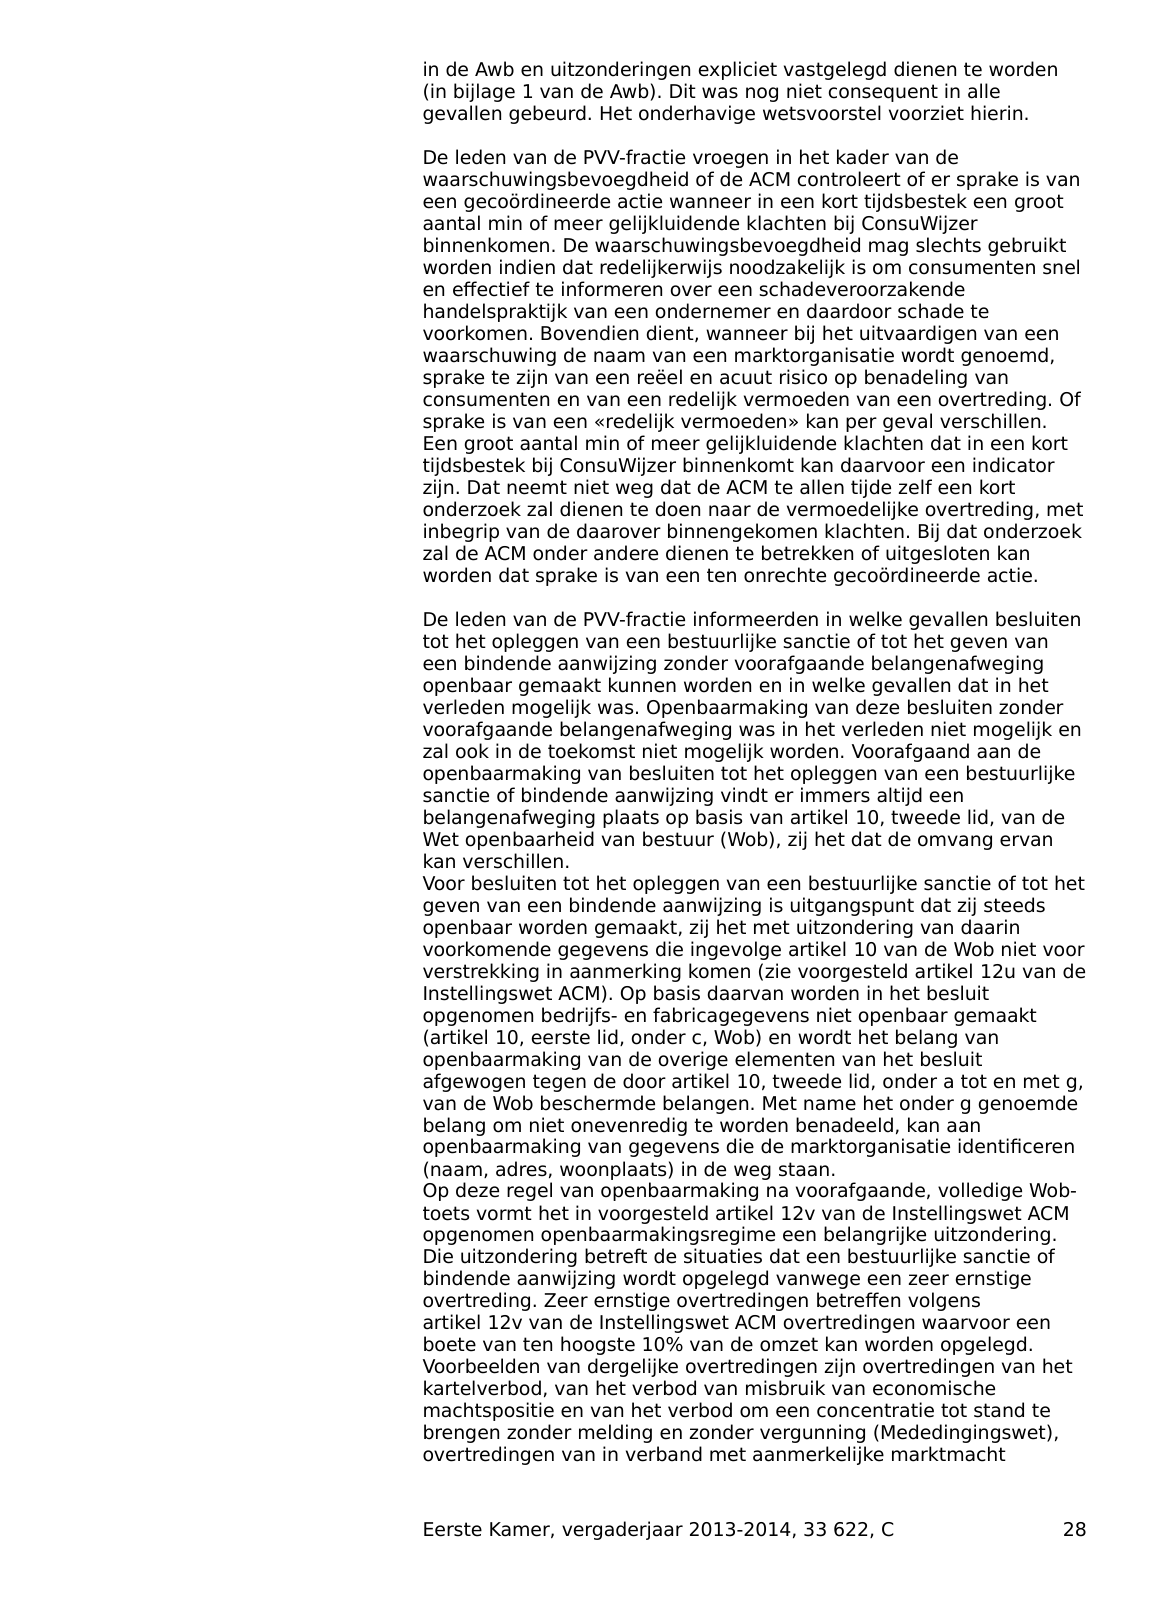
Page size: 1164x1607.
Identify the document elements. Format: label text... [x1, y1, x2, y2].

text in de Awb en uitzonderingen expliciet vastgelegd dienen te worden (in bijlage 1 van de Awb). Dit was nog niet consequent in alle gevallen gebeurd. Het onderhavige wetsvoorstel voorziet hierin. [422, 59, 1087, 125]
text Voor besluiten tot het opleggen van een bestuurlijke sanctie of tot het geven van een bindende aanwijzing is uitgangspunt dat zij steeds openbaar worden gemaakt, zij het met uitzondering van daarin voorkomende gegevens die ingevolge artikel 10 van de Wob niet voor verstrekking in aanmerking komen (zie voorgesteld artikel 12u van de Instellingswet ACM). Op basis daarvan worden in het besluit opgenomen bedrijfs- en fabricagegevens niet openbaar gemaakt (artikel 10, eerste lid, onder c, Wob) en wordt het belang van openbaarmaking van de overige elementen van het besluit afgewogen tegen de door artikel 10, tweede lid, onder a tot en met g, van de Wob beschermde belangen. Met name het onder g genoemde belang om niet onevenredig te worden benadeeld, kan aan openbaarmaking van gegevens die de marktorganisatie identificeren (naam, adres, woonplaats) in de weg staan. [422, 873, 1087, 1180]
text De leden van de PVV-fractie informeerden in welke gevallen besluiten tot het opleggen van een bestuurlijke sanctie of tot het geven van een bindende aanwijzing zonder voorafgaande belangenafweging openbaar gemaakt kunnen worden en in welke gevallen dat in het verleden mogelijk was. Openbaarmaking van deze besluiten zonder voorafgaande belangenafweging was in het verleden niet mogelijk en zal ook in de toekomst niet mogelijk worden. Voorafgaand aan de openbaarmaking van besluiten tot het opleggen van een bestuurlijke sanctie of bindende aanwijzing vindt er immers altijd een belangenafweging plaats op basis van artikel 10, tweede lid, van de Wet openbaarheid van bestuur (Wob), zij het dat de omvang ervan kan verschillen. [422, 609, 1087, 873]
text De leden van de PVV-fractie vroegen in het kader van de waarschuwingsbevoegdheid of de ACM controleert of er sprake is van een gecoördineerde actie wanneer in een kort tijdsbestek een groot aantal min of meer gelijkluidende klachten bij ConsuWijzer binnenkomen. De waarschuwingsbevoegdheid mag slechts gebruikt worden indien dat redelijkerwijs noodzakelijk is om consumenten snel en effectief te informeren over een schadeveroorzakende handelspraktijk van een ondernemer en daardoor schade te voorkomen. Bovendien dient, wanneer bij het uitvaardigen van een waarschuwing de naam van een marktorganisatie wordt genoemd, sprake te zijn van een reëel en acuut risico op benadeling van consumenten en van een redelijk vermoeden van een overtreding. Of sprake is van een «redelijk vermoeden» kan per geval verschillen. Een groot aantal min of meer gelijkluidende klachten dat in een kort tijdsbestek bij ConsuWijzer binnenkomt kan daarvoor een indicator zijn. Dat neemt niet weg dat de ACM te allen tijde zelf een kort onderzoek zal dienen te doen naar de vermoedelijke overtreding, met inbegrip van de daarover binnengekomen klachten. Bij dat onderzoek zal de ACM onder andere dienen te betrekken of uitgesloten kan worden dat sprake is van een ten onrechte gecoördineerde actie. [422, 147, 1087, 587]
text Op deze regel van openbaarmaking na voorafgaande, volledige Wob-toets vormt het in voorgesteld artikel 12v van de Instellingswet ACM opgenomen openbaarmakingsregime een belangrijke uitzondering. Die uitzondering betreft de situaties dat een bestuurlijke sanctie of bindende aanwijzing wordt opgelegd vanwege een zeer ernstige overtreding. Zeer ernstige overtredingen betreffen volgens artikel 12v van de Instellingswet ACM overtredingen waarvoor een boete van ten hoogste 10% van de omzet kan worden opgelegd. Voorbeelden van dergelijke overtredingen zijn overtredingen van het kartelverbod, van het verbod van misbruik van economische machtspositie en van het verbod om een concentratie tot stand te brengen zonder melding en zonder vergunning (Mededingingswet), overtredingen van in verband met aanmerkelijke marktmacht [422, 1180, 1087, 1466]
